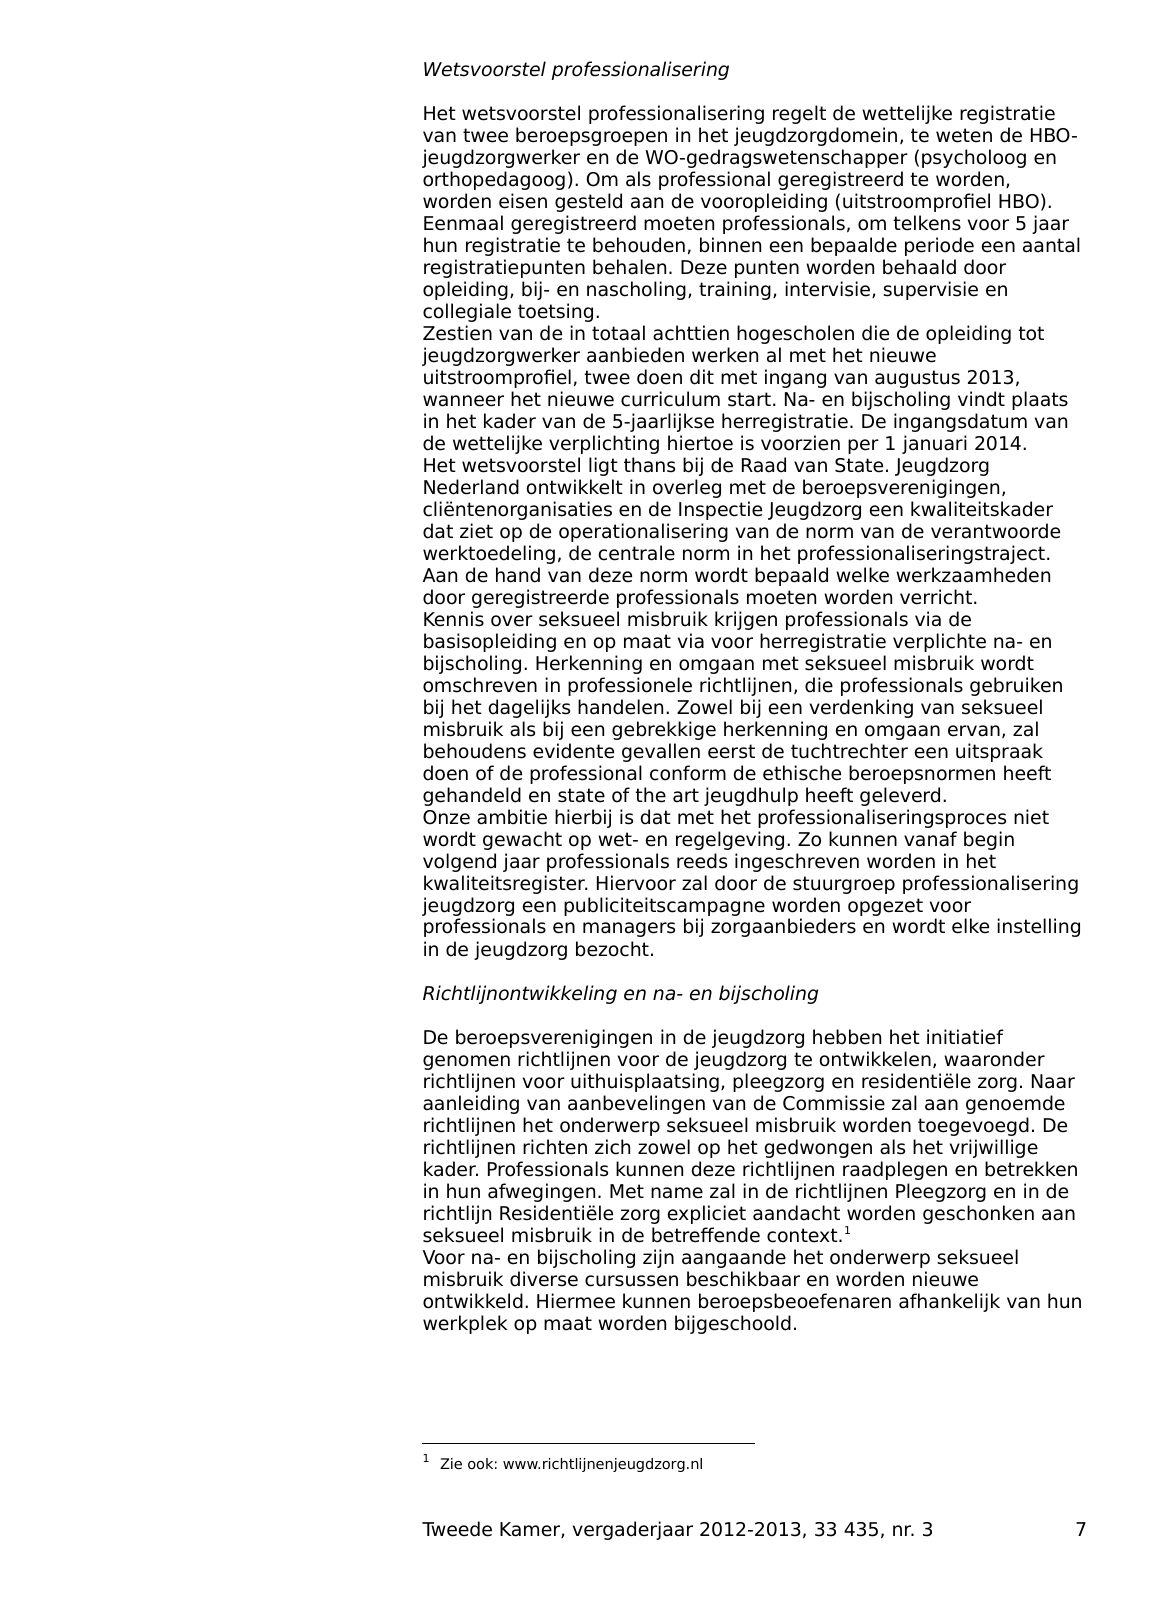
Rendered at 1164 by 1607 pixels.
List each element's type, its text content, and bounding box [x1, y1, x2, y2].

text Onze ambitie hierbij is dat met het professionaliseringsproces niet wordt gewacht op wet- en regelgeving. Zo kunnen vanaf begin volgend jaar professionals reeds ingeschreven worden in het kwaliteitsregister. Hiervoor zal door de stuurgroep professionalisering jeugdzorg een publiciteitscampagne worden opgezet voor professionals en managers bij zorgaanbieders en wordt elke instelling in de jeugdzorg bezocht. [422, 807, 1087, 960]
text De beroepsverenigingen in de jeugdzorg hebben het initiatief genomen richtlijnen voor de jeugdzorg te ontwikkelen, waaronder richtlijnen voor uithuisplaatsing, pleegzorg en residentiële zorg. Naar aanleiding van aanbevelingen van de Commissie zal aan genoemde richtlijnen het onderwerp seksueel misbruik worden toegevoegd. De richtlijnen richten zich zowel op het gedwongen als het vrijwillige kader. Professionals kunnen deze richtlijnen raadplegen en betrekken in hun afwegingen. Met name zal in de richtlijnen Pleegzorg en in de richtlijn Residentiële zorg expliciet aandacht worden geschonken aan seksueel misbruik in de betreffende context. [422, 1027, 1087, 1247]
text Zie ook: www.richtlijnenjeugdzorg.nl [422, 1452, 1087, 1474]
text Zestien van de in totaal achttien hogescholen die de opleiding tot jeugdzorgwerker aanbieden werken al met het nieuwe uitstroomprofiel, twee doen dit met ingang van augustus 2013, wanneer het nieuwe curriculum start. Na- en bijscholing vindt plaats in het kader van de 5-jaarlijkse herregistratie. De ingangsdatum van de wettelijke verplichting hiertoe is voorzien per 1 januari 2014. [422, 323, 1087, 455]
text Voor na- en bijscholing zijn aangaande het onderwerp seksueel misbruik diverse cursussen beschikbaar en worden nieuwe ontwikkeld. Hiermee kunnen beroepsbeoefenaren afhankelijk van hun werkplek op maat worden bijgeschoold. [422, 1247, 1087, 1334]
subtitle Wetsvoorstel professionalisering [422, 59, 1087, 81]
subtitle Richtlijnontwikkeling en na- en bijscholing [422, 983, 1087, 1004]
text Kennis over seksueel misbruik krijgen professionals via de basisopleiding en op maat via voor herregistratie verplichte na- en bijscholing. Herkenning en omgaan met seksueel misbruik wordt omschreven in professionele richtlijnen, die professionals gebruiken bij het dagelijks handelen. Zowel bij een verdenking van seksueel misbruik als bij een gebrekkige herkenning en omgaan ervan, zal behoudens evidente gevallen eerst de tuchtrechter een uitspraak doen of de professional conform de ethische beroepsnormen heeft gehandeld en state of the art jeugdhulp heeft geleverd. [422, 609, 1087, 807]
text Het wetsvoorstel professionalisering regelt de wettelijke registratie van twee beroepsgroepen in het jeugdzorgdomein, te weten de HBO-jeugdzorgwerker en de WO-gedragswetenschapper (psycholoog en orthopedagoog). Om als professional geregistreerd te worden, worden eisen gesteld aan de vooropleiding (uitstroomprofiel HBO). Eenmaal geregistreerd moeten professionals, om telkens voor 5 jaar hun registratie te behouden, binnen een bepaalde periode een aantal registratiepunten behalen. Deze punten worden behaald door opleiding, bij- en nascholing, training, intervisie, supervisie en collegiale toetsing. [422, 103, 1087, 323]
text Het wetsvoorstel ligt thans bij de Raad van State. Jeugdzorg Nederland ontwikkelt in overleg met de beroepsverenigingen, cliëntenorganisaties en de Inspectie Jeugdzorg een kwaliteitskader dat ziet op de operationalisering van de norm van de verantwoorde werktoedeling, de centrale norm in het professionaliseringstraject. Aan de hand van deze norm wordt bepaald welke werkzaamheden door geregistreerde professionals moeten worden verricht. [422, 455, 1087, 609]
